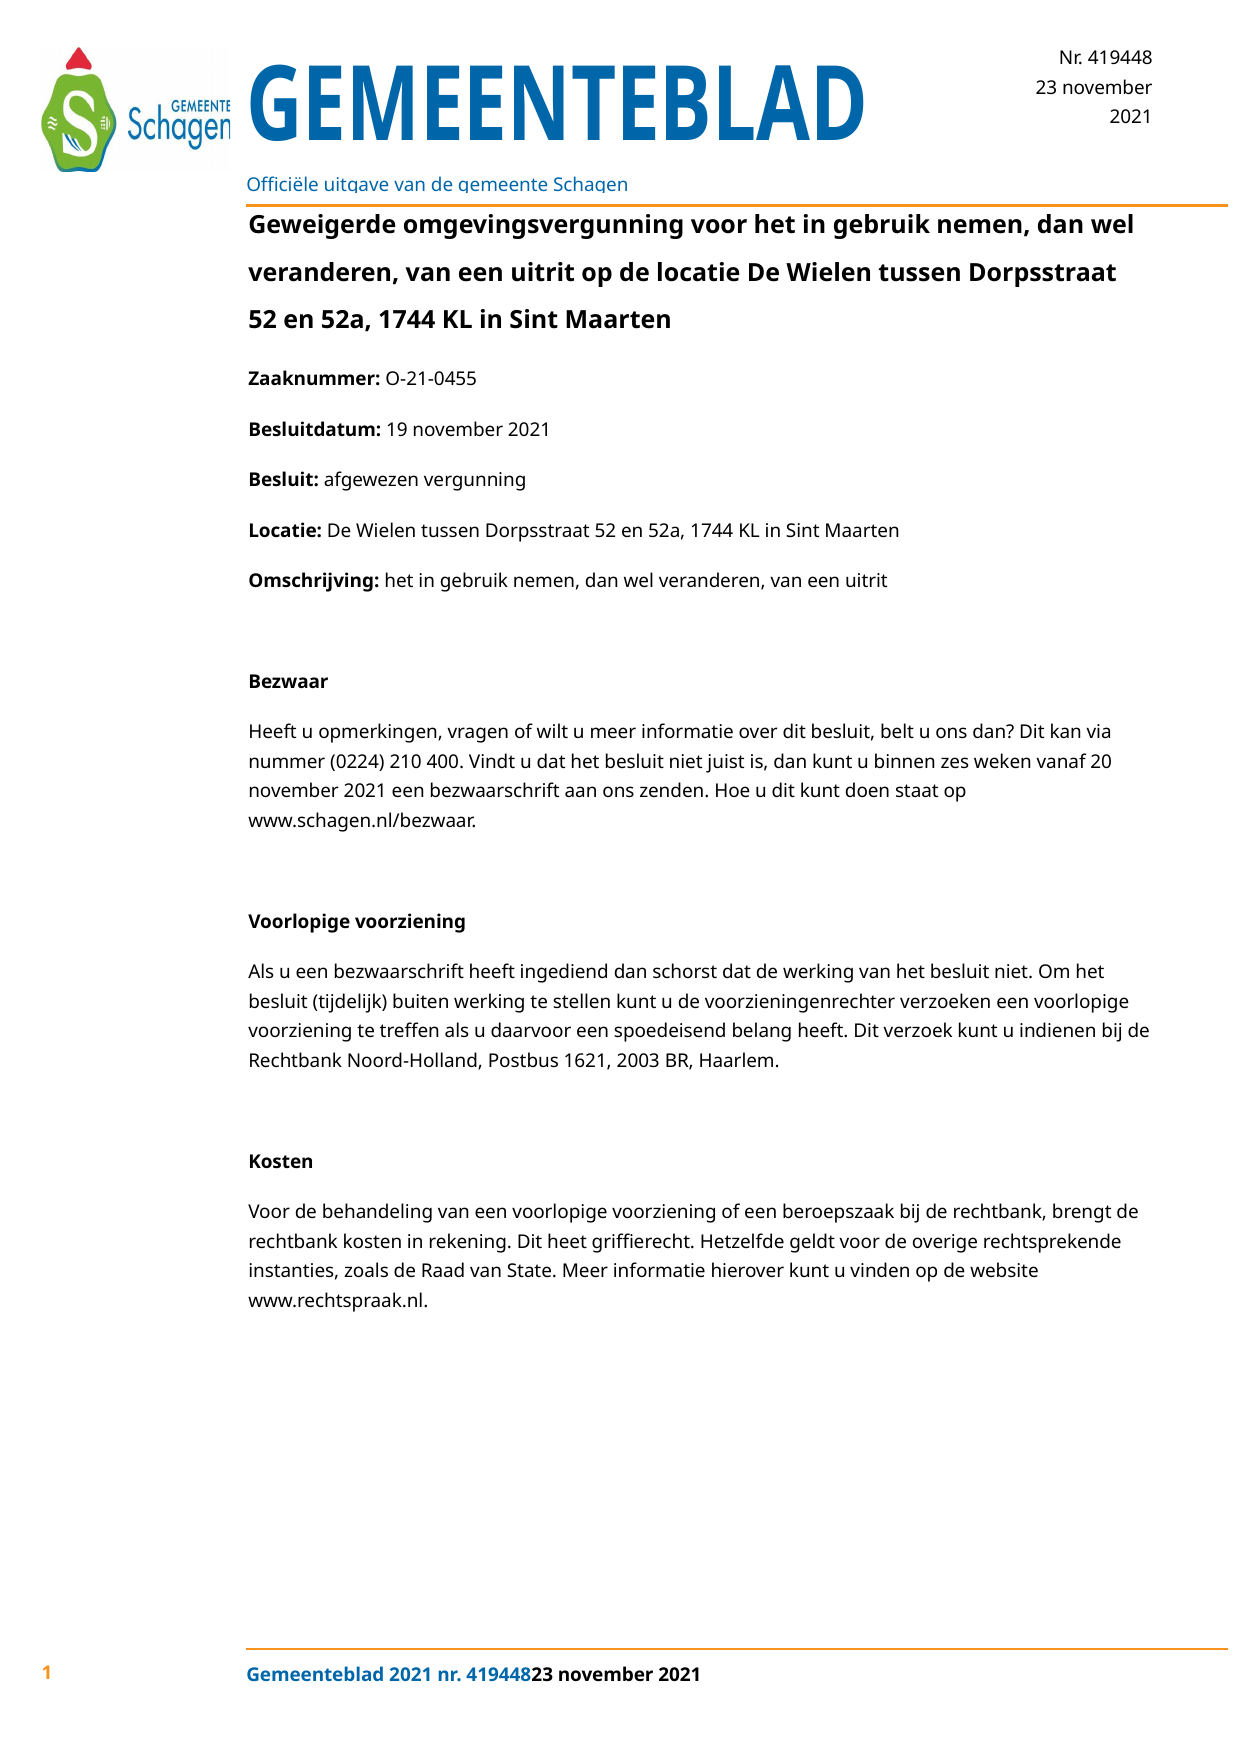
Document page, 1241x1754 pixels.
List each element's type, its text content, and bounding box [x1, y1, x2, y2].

text Kosten [248, 1148, 1152, 1174]
text Heeft u opmerkingen, vragen of wilt u meer informatie over dit besluit, belt u ons dan? Dit kan via nummer (0224) 210 400. Vindt u dat het besluit niet juist is, dan kunt u binnen zes weken vanaf 20 november 2021 een bezwaarschrift aan ons zenden. Hoe u dit kunt doen staat op www.schagen.nl/bezwaar. [248, 718, 1152, 833]
text Omschrijving: het in gebruik nemen, dan wel veranderen, van een uitrit [248, 567, 1152, 593]
text Locatie: De Wielen tussen Dorpsstraat 52 en 52a, 1744 KL in Sint Maarten [248, 517, 1152, 542]
text Besluit: afgewezen vergunning [248, 466, 1152, 492]
text Zaaknummer: O-21-0455 [248, 366, 1152, 391]
text Voorlopige voorziening [248, 908, 1152, 934]
picture [41, 47, 231, 172]
text Besluitdatum: 19 november 2021 [248, 416, 1152, 442]
text Als u een bezwaarschrift heeft ingediend dan schorst dat de werking van het besluit niet. Om het besluit (tijdelijk) buiten werking te stellen kunt u de voorzieningenrechter verzoeken een voorlopige voorziening te treffen als u daarvoor een spoedeisend belang heeft. Dit verzoek kunt u indienen bij de Rechtbank Noord-Holland, Postbus 1621, 2003 BR, Haarlem. [248, 958, 1152, 1073]
text Geweigerde omgevingsvergunning voor het in gebruik nemen, dan wel veranderen, van een uitrit op de locatie De Wielen tussen Dorpsstraat 52 en 52a, 1744 KL in Sint Maarten [248, 207, 1152, 336]
text Bezwaar [248, 668, 1152, 694]
text Voor de behandeling van een voorlopige voorziening of een beroepszaak bij de rechtbank, brengt de rechtbank kosten in rekening. Dit heet griffierecht. Hetzelfde geldt voor de overige rechtsprekende instanties, zoals de Raad van State. Meer informatie hierover kunt u vinden op de website www.rechtspraak.nl. [248, 1198, 1152, 1313]
